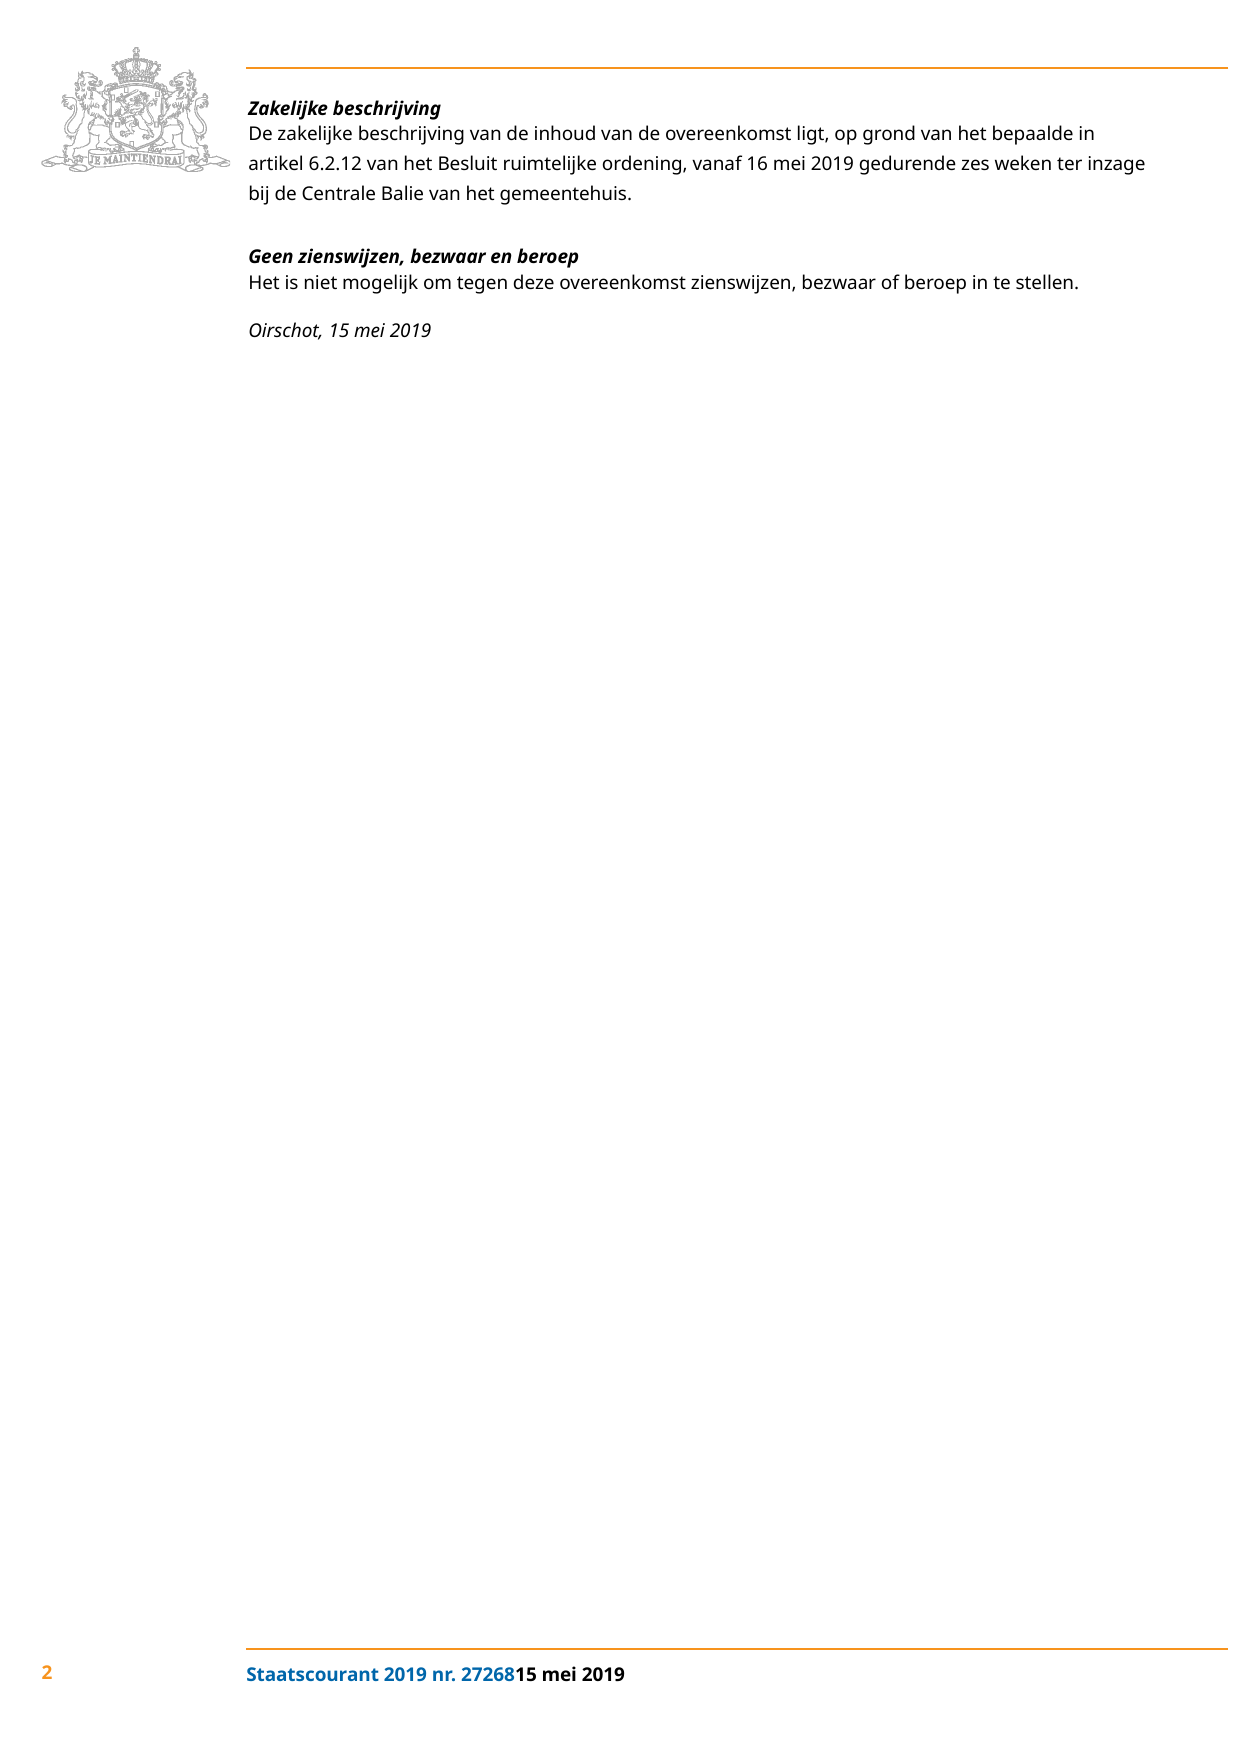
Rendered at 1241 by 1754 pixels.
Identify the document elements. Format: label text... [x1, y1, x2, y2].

text Geen zienswijzen, bezwaar en beroep [248, 244, 1152, 269]
text De zakelijke beschrijving van de inhoud van de overeenkomst ligt, op grond van het bepaalde in artikel 6.2.12 van het Besluit ruimtelijke ordening, vanaf 16 mei 2019 gedurende zes weken ter inzage bij de Centrale Balie van het gemeentehuis. [248, 121, 1152, 205]
picture [41, 47, 231, 172]
text Het is niet mogelijk om tegen deze overeenkomst zienswijzen, bezwaar of beroep in te stellen. [248, 269, 1152, 295]
text Zakelijke beschrijving [248, 95, 1152, 121]
text Oirschot, 15 mei 2019 [248, 317, 1152, 343]
